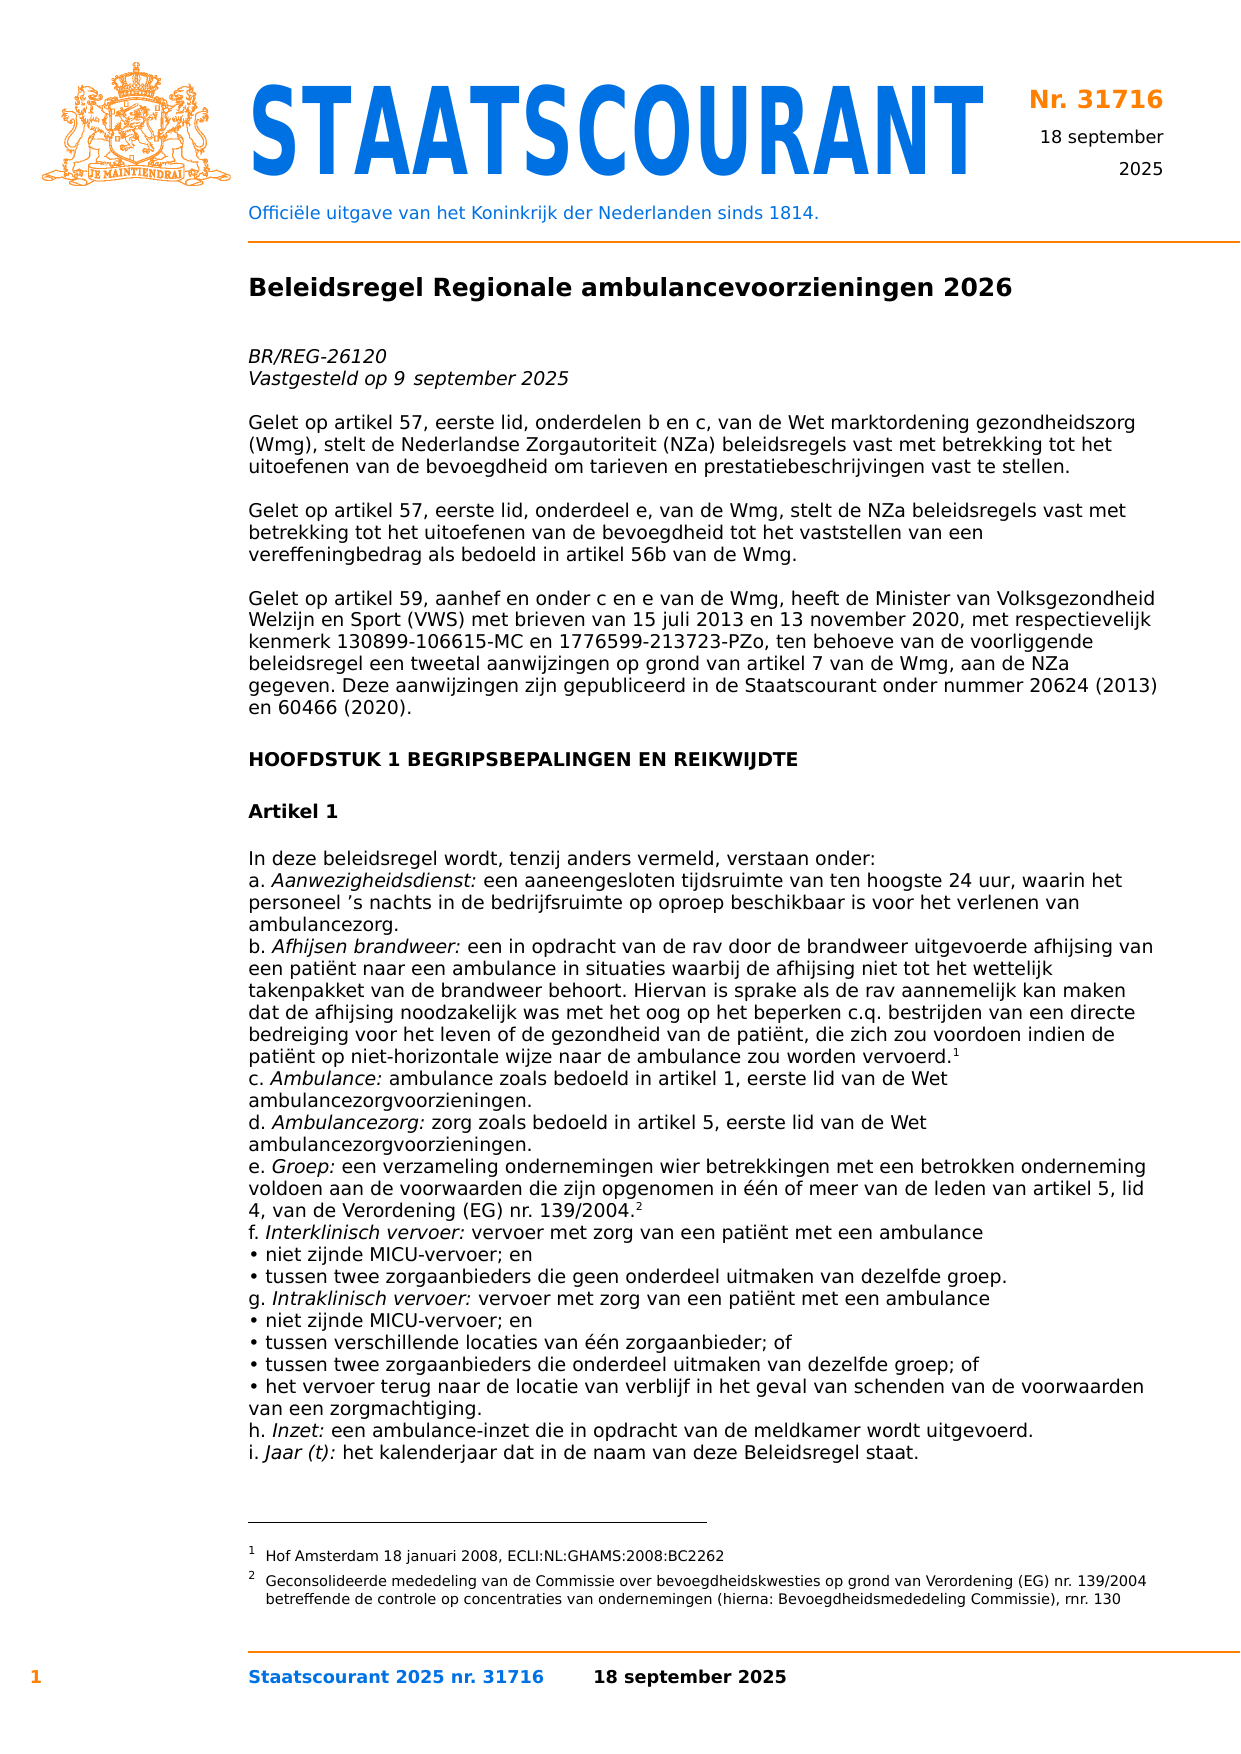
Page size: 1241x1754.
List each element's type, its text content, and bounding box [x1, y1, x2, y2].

text • tussen twee zorgaanbieders die geen onderdeel uitmaken van dezelfde groep. [248, 1266, 1163, 1288]
text • het vervoer terug naar de locatie van verblijf in het geval van schenden van de voorwaarden van een zorgmachtiging. [248, 1376, 1163, 1420]
table_header Nr. 31716 [998, 62, 1240, 121]
text BR/REG-26120 [248, 346, 1163, 368]
text b. Afhijsen brandweer: een in opdracht van de rav door de brandweer uitgevoerde afhijsing van een patiënt naar een ambulance in situaties waarbij de afhijsing niet tot het wettelijk takenpakket van de brandweer behoort. Hiervan is sprake als de rav aannemelijk kan maken dat de afhijsing noodzakelijk was met het oog op het beperken c.q. bestrijden van een directe bedreiging voor het leven of de gezondheid van de patiënt, die zich zou voordoen indien de patiënt op niet-horizontale wijze naar de ambulance zou worden vervoerd. [248, 936, 1163, 1068]
text Gelet op artikel 59, aanhef en onder c en e van de Wmg, heeft de Minister van Volksgezondheid Welzijn en Sport (VWS) met brieven van 15 juli 2013 en 13 november 2020, met respectievelijk kenmerk 130899-106615-MC en 1776599-213723-PZo, ten behoeve van de voorliggende beleidsregel een tweetal aanwijzingen op grond van artikel 7 van de Wmg, aan de NZa gegeven. Deze aanwijzingen zijn gepubliceerd in de Staatscourant onder nummer 20624 (2013) en 60466 (2020). [248, 587, 1163, 719]
subtitle Artikel 1 [248, 801, 1163, 823]
text a. Aanwezigheidsdienst: een aaneengesloten tijdsruimte van ten hoogste 24 uur, waarin het personeel ’s nachts in de bedrijfsruimte op oproep beschikbaar is voor het verlenen van ambulancezorg. [248, 870, 1163, 936]
text Gelet op artikel 57, eerste lid, onderdeel e, van de Wmg, stelt de NZa beleidsregels vast met betrekking tot het uitoefenen van de bevoegdheid tot het vaststellen van een vereffeningbedrag als bedoeld in artikel 56b van de Wmg. [248, 499, 1163, 566]
table_cell 18 september [998, 121, 1240, 153]
text h. Inzet: een ambulance-inzet die in opdracht van de meldkamer wordt uitgevoerd. [248, 1420, 1163, 1442]
text • tussen verschillende locaties van één zorgaanbieder; of [248, 1332, 1163, 1354]
subtitle Beleidsregel Regionale ambulancevoorzieningen 2026 [248, 273, 1163, 302]
picture [41, 62, 231, 186]
text i. Jaar (t): het kalenderjaar dat in de naam van deze Beleidsregel staat. [248, 1442, 1163, 1464]
subtitle HOOFDSTUK 1 BEGRIPSBEPALINGEN EN REIKWIJDTE [248, 749, 1163, 771]
table_header [25, 62, 248, 241]
text g. Intraklinisch vervoer: vervoer met zorg van een patiënt met een ambulance [248, 1288, 1163, 1310]
text Gelet op artikel 57, eerste lid, onderdelen b en c, van de Wet marktordening gezondheidszorg (Wmg), stelt de Nederlandse Zorgautoriteit (NZa) beleidsregels vast met betrekking tot het uitoefenen van de bevoegdheid om tarieven en prestatiebeschrijvingen vast te stellen. [248, 412, 1163, 478]
text In deze beleidsregel wordt, tenzij anders vermeld, verstaan onder: [248, 848, 1163, 870]
text Geconsolideerde mededeling van de Commissie over bevoegdheidskwesties op grond van Verordening (EG) nr. 139/2004 betreffende de controle op concentraties van ondernemingen (hierna: Bevoegdheidsmededeling Commissie), rnr. 130 [248, 1569, 1163, 1608]
table_header STAATSCOURANT [248, 62, 998, 203]
text • niet zijnde MICU-vervoer; en [248, 1244, 1163, 1266]
text e. Groep: een verzameling ondernemingen wier betrekkingen met een betrokken onderneming voldoen aan de voorwaarden die zijn opgenomen in één of meer van de leden van artikel 5, lid 4, van de Verordening (EG) nr. 139/2004. [248, 1156, 1163, 1222]
table_cell 2025 [998, 153, 1240, 203]
text d. Ambulancezorg: zorg zoals bedoeld in artikel 5, eerste lid van de Wet ambulancezorgvoorzieningen. [248, 1112, 1163, 1156]
text Vastgesteld op 9 september 2025 [248, 368, 1163, 390]
text f. Interklinisch vervoer: vervoer met zorg van een patiënt met een ambulance [248, 1222, 1163, 1244]
text Hof Amsterdam 18 januari 2008, ECLI:NL:GHAMS:2008:BC2262 [248, 1544, 1163, 1566]
text c. Ambulance: ambulance zoals bedoeld in artikel 1, eerste lid van de Wet ambulancezorgvoorzieningen. [248, 1068, 1163, 1112]
text • tussen twee zorgaanbieders die onderdeel uitmaken van dezelfde groep; of [248, 1354, 1163, 1376]
table_cell Officiële uitgave van het Koninkrijk der Nederlanden sinds 1814. [248, 203, 1240, 241]
text • niet zijnde MICU-vervoer; en [248, 1310, 1163, 1332]
